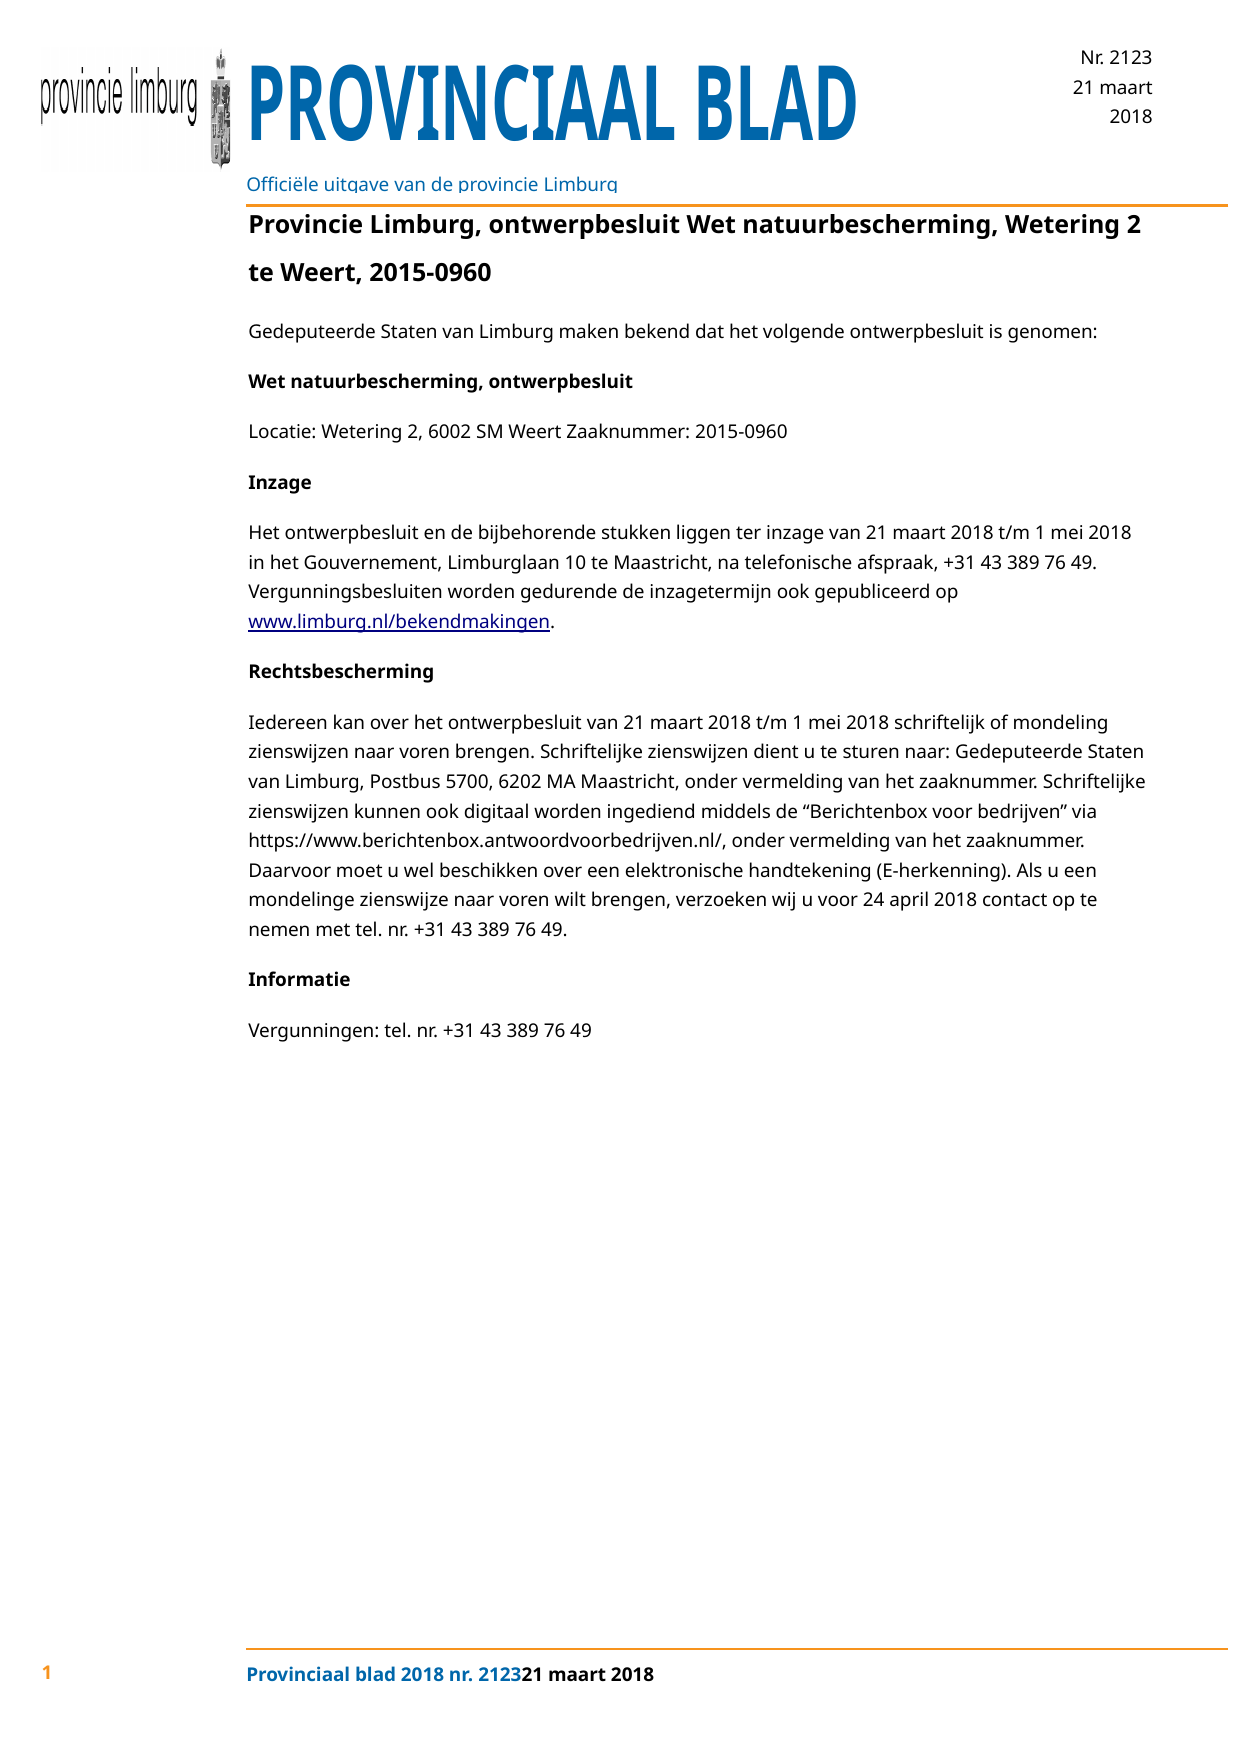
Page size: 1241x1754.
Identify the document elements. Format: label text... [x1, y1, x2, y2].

picture [41, 47, 231, 172]
text Vergunningen: tel. nr. +31 43 389 76 49 [248, 1017, 1152, 1043]
text Het ontwerpbesluit en de bijbehorende stukken liggen ter inzage van 21 maart 2018 t/m 1 mei 2018 in het Gouvernement, Limburglaan 10 te Maastricht, na telefonische afspraak, +31 43 389 76 49. Vergunningsbesluiten worden gedurende de inzagetermijn ook gepubliceerd op www.limburg.nl/bekendmakingen. [248, 519, 1152, 634]
text Inzage [248, 469, 1152, 495]
text Rechtsbescherming [248, 659, 1152, 684]
text Wet natuurbescherming, ontwerpbesluit [248, 368, 1152, 394]
text Locatie: Wetering 2, 6002 SM Weert Zaaknummer: 2015-0960 [248, 419, 1152, 444]
text Provincie Limburg, ontwerpbesluit Wet natuurbescherming, Wetering 2 te Weert, 2015-0960 [248, 207, 1152, 288]
text Informatie [248, 967, 1152, 992]
text Gedeputeerde Staten van Limburg maken bekend dat het volgende ontwerpbesluit is genomen: [248, 318, 1152, 344]
text Iedereen kan over het ontwerpbesluit van 21 maart 2018 t/m 1 mei 2018 schriftelijk of mondeling zienswijzen naar voren brengen. Schriftelijke zienswijzen dient u te sturen naar: Gedeputeerde Staten van Limburg, Postbus 5700, 6202 MA Maastricht, onder vermelding van het zaaknummer. Schriftelijke zienswijzen kunnen ook digitaal worden ingediend middels de “Berichtenbox voor bedrijven” via https://www.berichtenbox.antwoordvoorbedrijven.nl/, onder vermelding van het zaaknummer. Daarvoor moet u wel beschikken over een elektronische handtekening (E-herkenning). Als u een mondelinge zienswijze naar voren wilt brengen, verzoeken wij u voor 24 april 2018 contact op te nemen met tel. nr. +31 43 389 76 49. [248, 709, 1152, 942]
